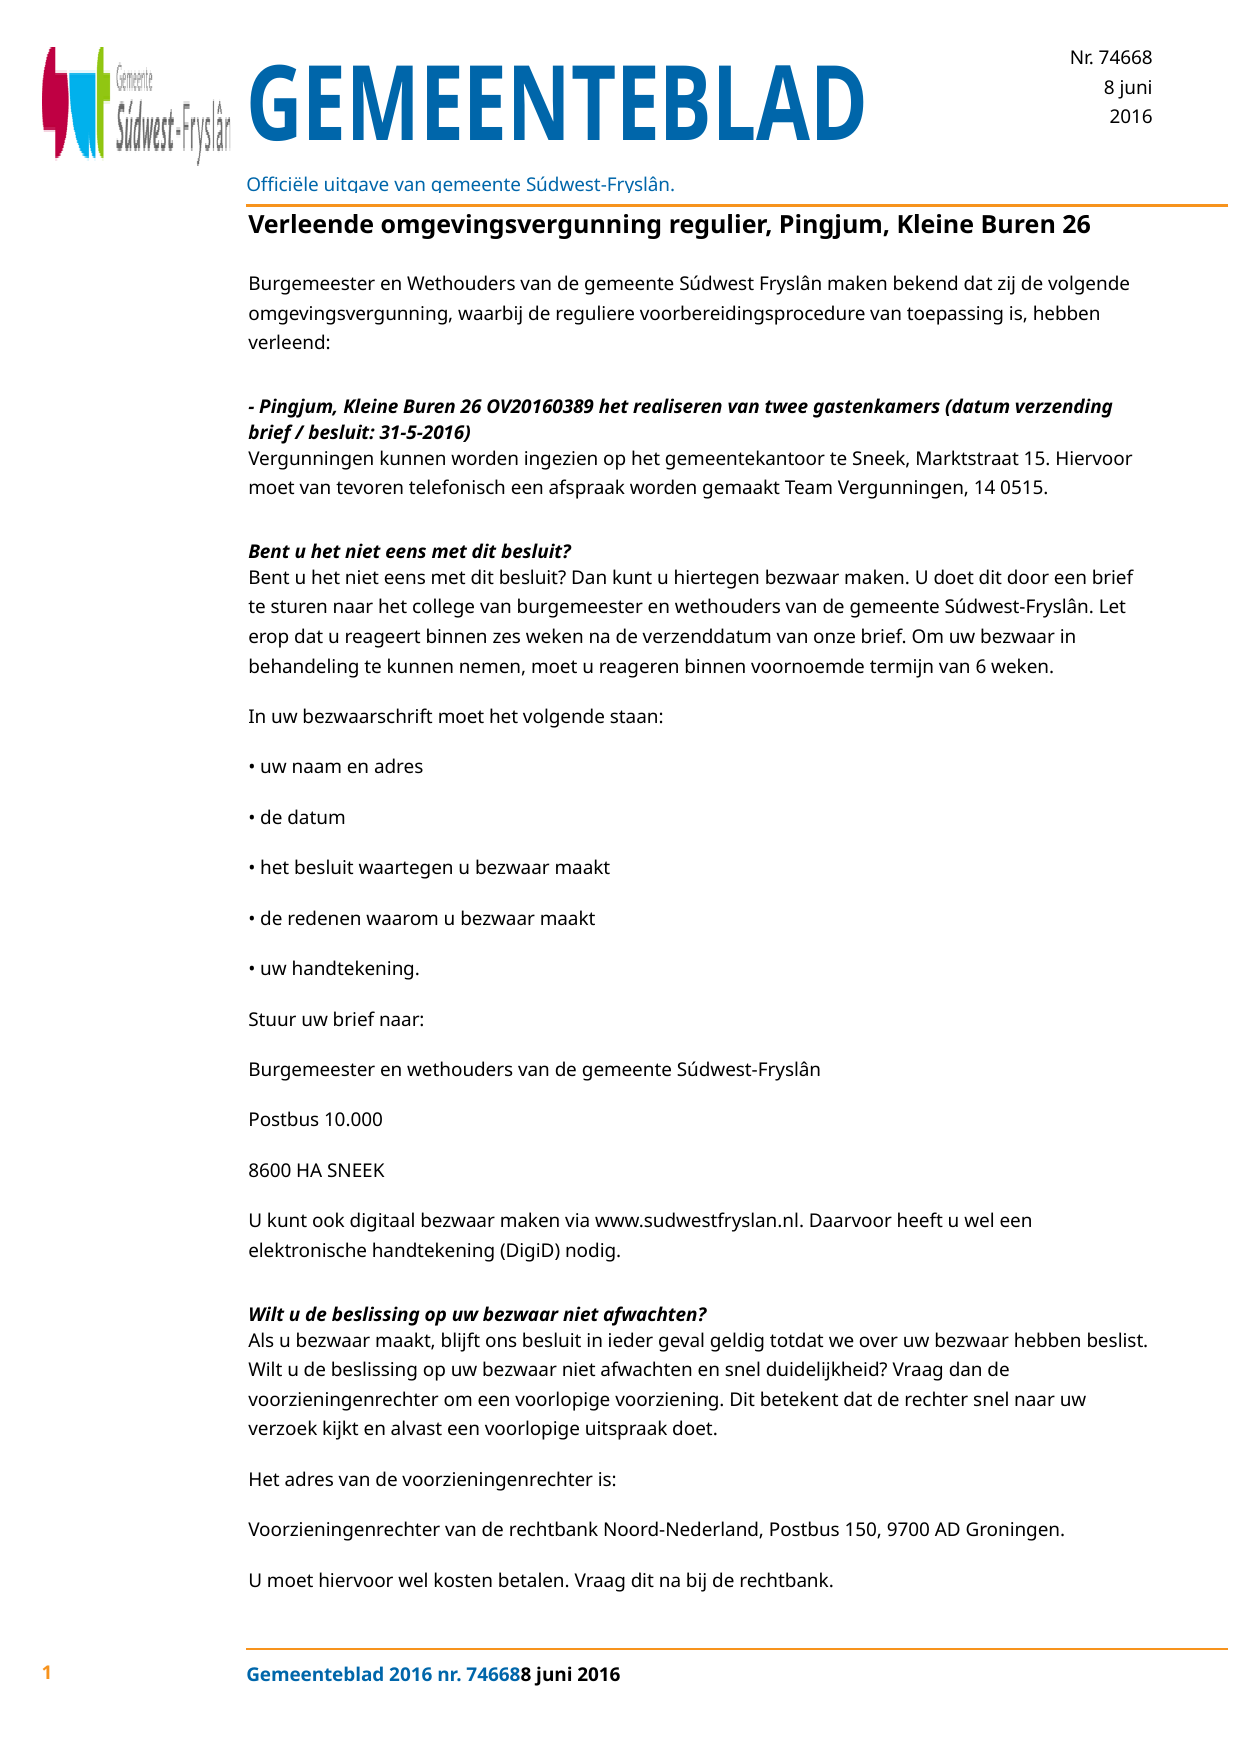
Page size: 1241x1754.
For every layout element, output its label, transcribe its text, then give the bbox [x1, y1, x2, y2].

text Als u bezwaar maakt, blijft ons besluit in ieder geval geldig totdat we over uw bezwaar hebben beslist. Wilt u de beslissing op uw bezwaar niet afwachten en snel duidelijkheid? Vraag dan de voorzieningenrechter om een voorlopige voorziening. Dit betekent dat de rechter snel naar uw verzoek kijkt en alvast een voorlopige uitspraak doet. [248, 1327, 1152, 1441]
text Bent u het niet eens met dit besluit? Dan kunt u hiertegen bezwaar maken. U doet dit door een brief te sturen naar het college van burgemeester en wethouders van de gemeente Súdwest-Fryslân. Let erop dat u reageert binnen zes weken na de verzenddatum van onze brief. Om uw bezwaar in behandeling te kunnen nemen, moet u reageren binnen voornoemde termijn van 6 weken. [248, 564, 1152, 679]
text Voorzieningenrechter van de rechtbank Noord-Nederland, Postbus 150, 9700 AD Groningen. [248, 1516, 1152, 1542]
text • uw naam en adres [248, 754, 1152, 779]
picture [41, 47, 231, 172]
text U kunt ook digitaal bezwaar maken via www.sudwestfryslan.nl. Daarvoor heeft u wel een elektronische handtekening (DigiD) nodig. [248, 1207, 1152, 1263]
text Het adres van de voorzieningenrechter is: [248, 1466, 1152, 1492]
text Stuur uw brief naar: [248, 1006, 1152, 1032]
text Burgemeester en wethouders van de gemeente Súdwest-Fryslân [248, 1056, 1152, 1082]
text Bent u het niet eens met dit besluit? [248, 538, 1152, 564]
text Postbus 10.000 [248, 1107, 1152, 1132]
text U moet hiervoor wel kosten betalen. Vraag dit na bij de rechtbank. [248, 1567, 1152, 1592]
text • de redenen waarom u bezwaar maakt [248, 905, 1152, 931]
text Verleende omgevingsvergunning regulier, Pingjum, Kleine Buren 26 [248, 207, 1152, 241]
text Burgemeester en Wethouders van de gemeente Súdwest Fryslân maken bekend dat zij de volgende omgevingsvergunning, waarbij de reguliere voorbereidingsprocedure van toepassing is, hebben verleend: [248, 270, 1152, 355]
text Wilt u de beslissing op uw bezwaar niet afwachten? [248, 1301, 1152, 1327]
text In uw bezwaarschrift moet het volgende staan: [248, 703, 1152, 729]
text - Pingjum, Kleine Buren 26 OV20160389 het realiseren van twee gastenkamers (datum verzending brief / besluit: 31-5-2016) [248, 393, 1152, 445]
text • het besluit waartegen u bezwaar maakt [248, 854, 1152, 880]
text 8600 HA SNEEK [248, 1157, 1152, 1183]
text • uw handtekening. [248, 955, 1152, 981]
text • de datum [248, 804, 1152, 830]
text Vergunningen kunnen worden ingezien op het gemeentekantoor te Sneek, Marktstraat 15. Hiervoor moet van tevoren telefonisch een afspraak worden gemaakt Team Vergunningen, 14 0515. [248, 445, 1152, 500]
